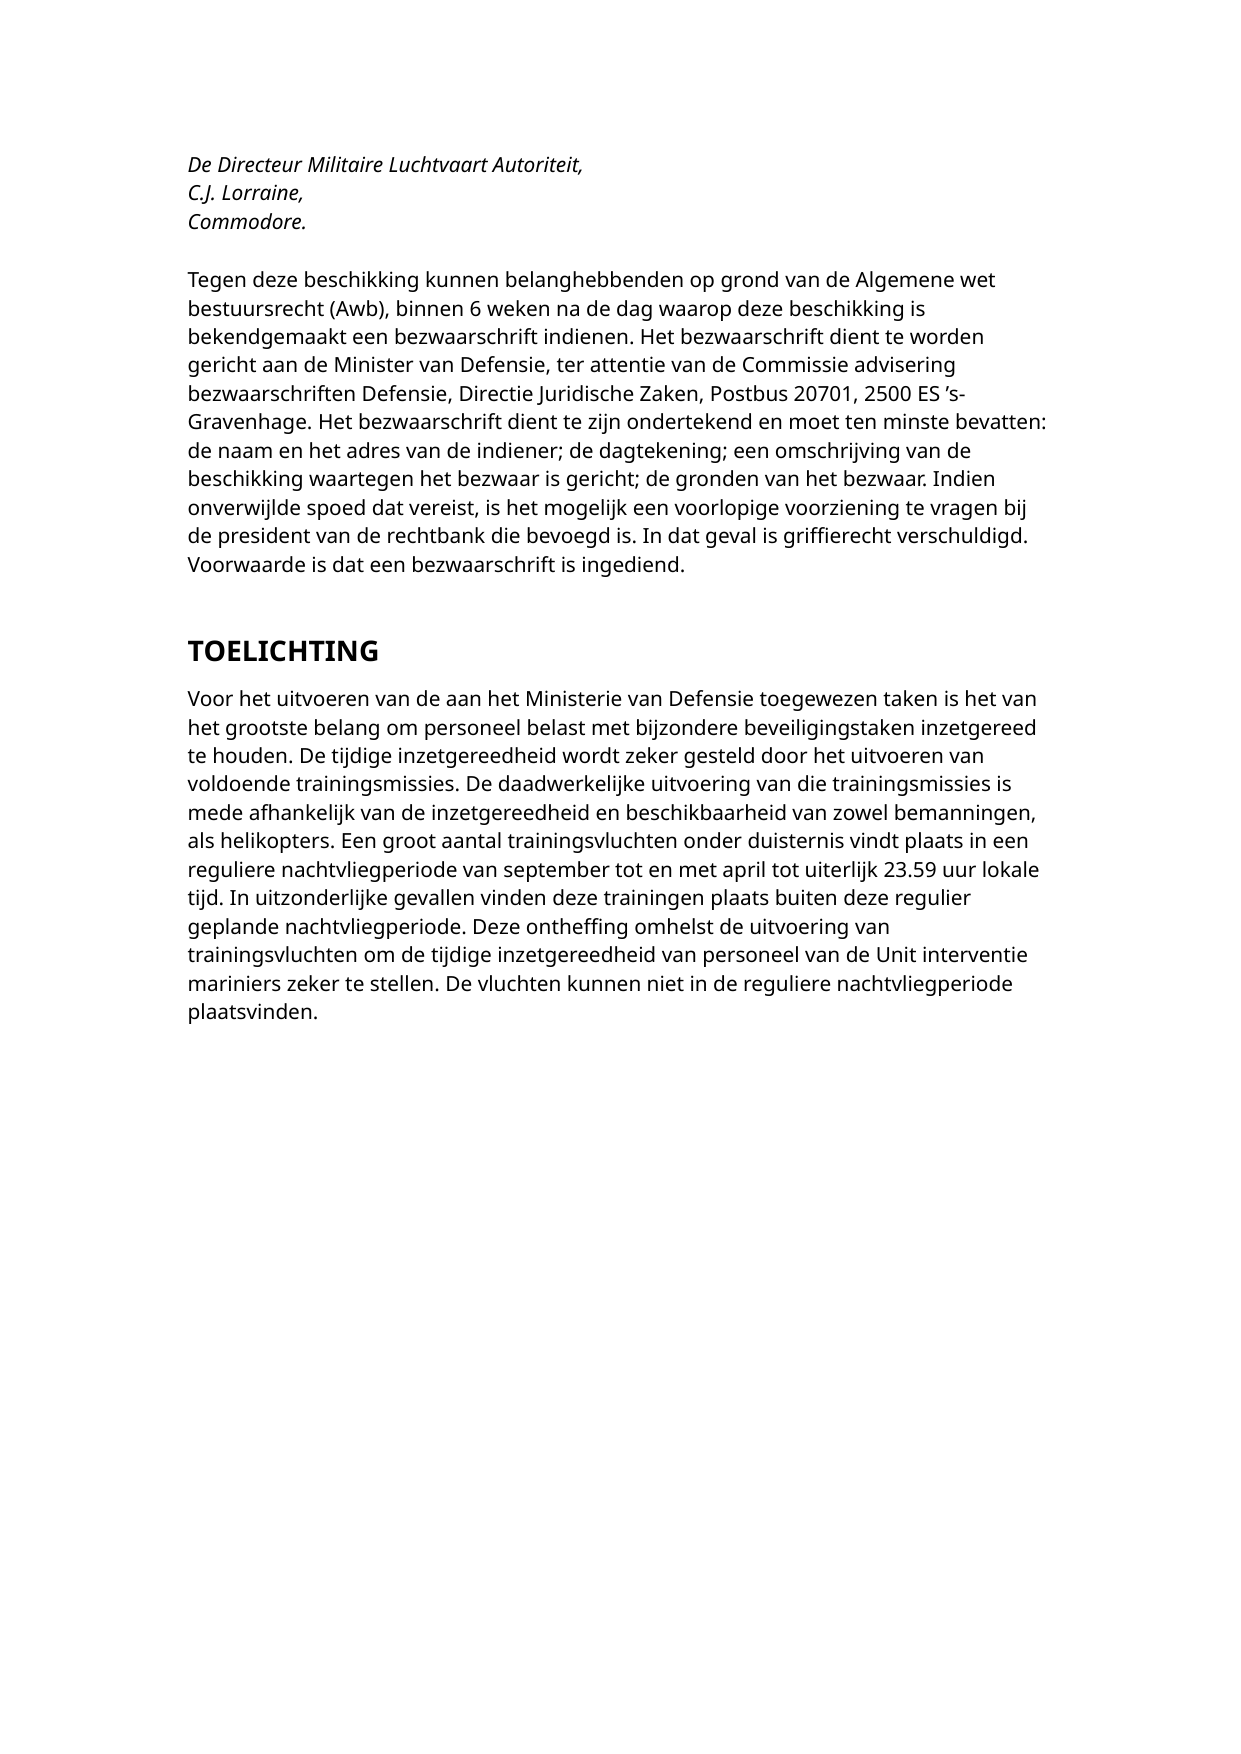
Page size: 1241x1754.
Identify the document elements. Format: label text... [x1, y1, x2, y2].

subtitle TOELICHTING [187, 631, 1053, 669]
text Tegen deze beschikking kunnen belanghebbenden op grond van de Algemene wet bestuursrecht (Awb), binnen 6 weken na de dag waarop deze beschikking is bekendgemaakt een bezwaarschrift indienen. Het bezwaarschrift dient te worden gericht aan de Minister van Defensie, ter attentie van de Commissie advisering bezwaarschriften Defensie, Directie Juridische Zaken, Postbus 20701, 2500 ES ’s-Gravenhage. Het bezwaarschrift dient te zijn ondertekend en moet ten minste bevatten: de naam en het adres van de indiener; de dagtekening; een omschrijving van de beschikking waartegen het bezwaar is gericht; de gronden van het bezwaar. Indien onverwijlde spoed dat vereist, is het mogelijk een voorlopige voorziening te vragen bij de president van de rechtbank die bevoegd is. In dat geval is griffierecht verschuldigd. Voorwaarde is dat een bezwaarschrift is ingediend. [187, 265, 1053, 578]
text Commodore. [187, 207, 1053, 235]
text Voor het uitvoeren van de aan het Ministerie van Defensie toegewezen taken is het van het grootste belang om personeel belast met bijzondere beveiligingstaken inzetgereed te houden. De tijdige inzetgereedheid wordt zeker gesteld door het uitvoeren van voldoende trainingsmissies. De daadwerkelijke uitvoering van die trainingsmissies is mede afhankelijk van de inzetgereedheid en beschikbaarheid van zowel bemanningen, als helikopters. Een groot aantal trainingsvluchten onder duisternis vindt plaats in een reguliere nachtvliegperiode van september tot en met april tot uiterlijk 23.59 uur lokale tijd. In uitzonderlijke gevallen vinden deze trainingen plaats buiten deze regulier geplande nachtvliegperiode. Deze ontheffing omhelst de uitvoering van trainingsvluchten om de tijdige inzetgereedheid van personeel van de Unit interventie mariniers zeker te stellen. De vluchten kunnen niet in de reguliere nachtvliegperiode plaatsvinden. [187, 684, 1053, 1026]
text C.J. Lorraine, [187, 178, 1053, 207]
text De Directeur Militaire Luchtvaart Autoriteit, [187, 150, 1053, 178]
